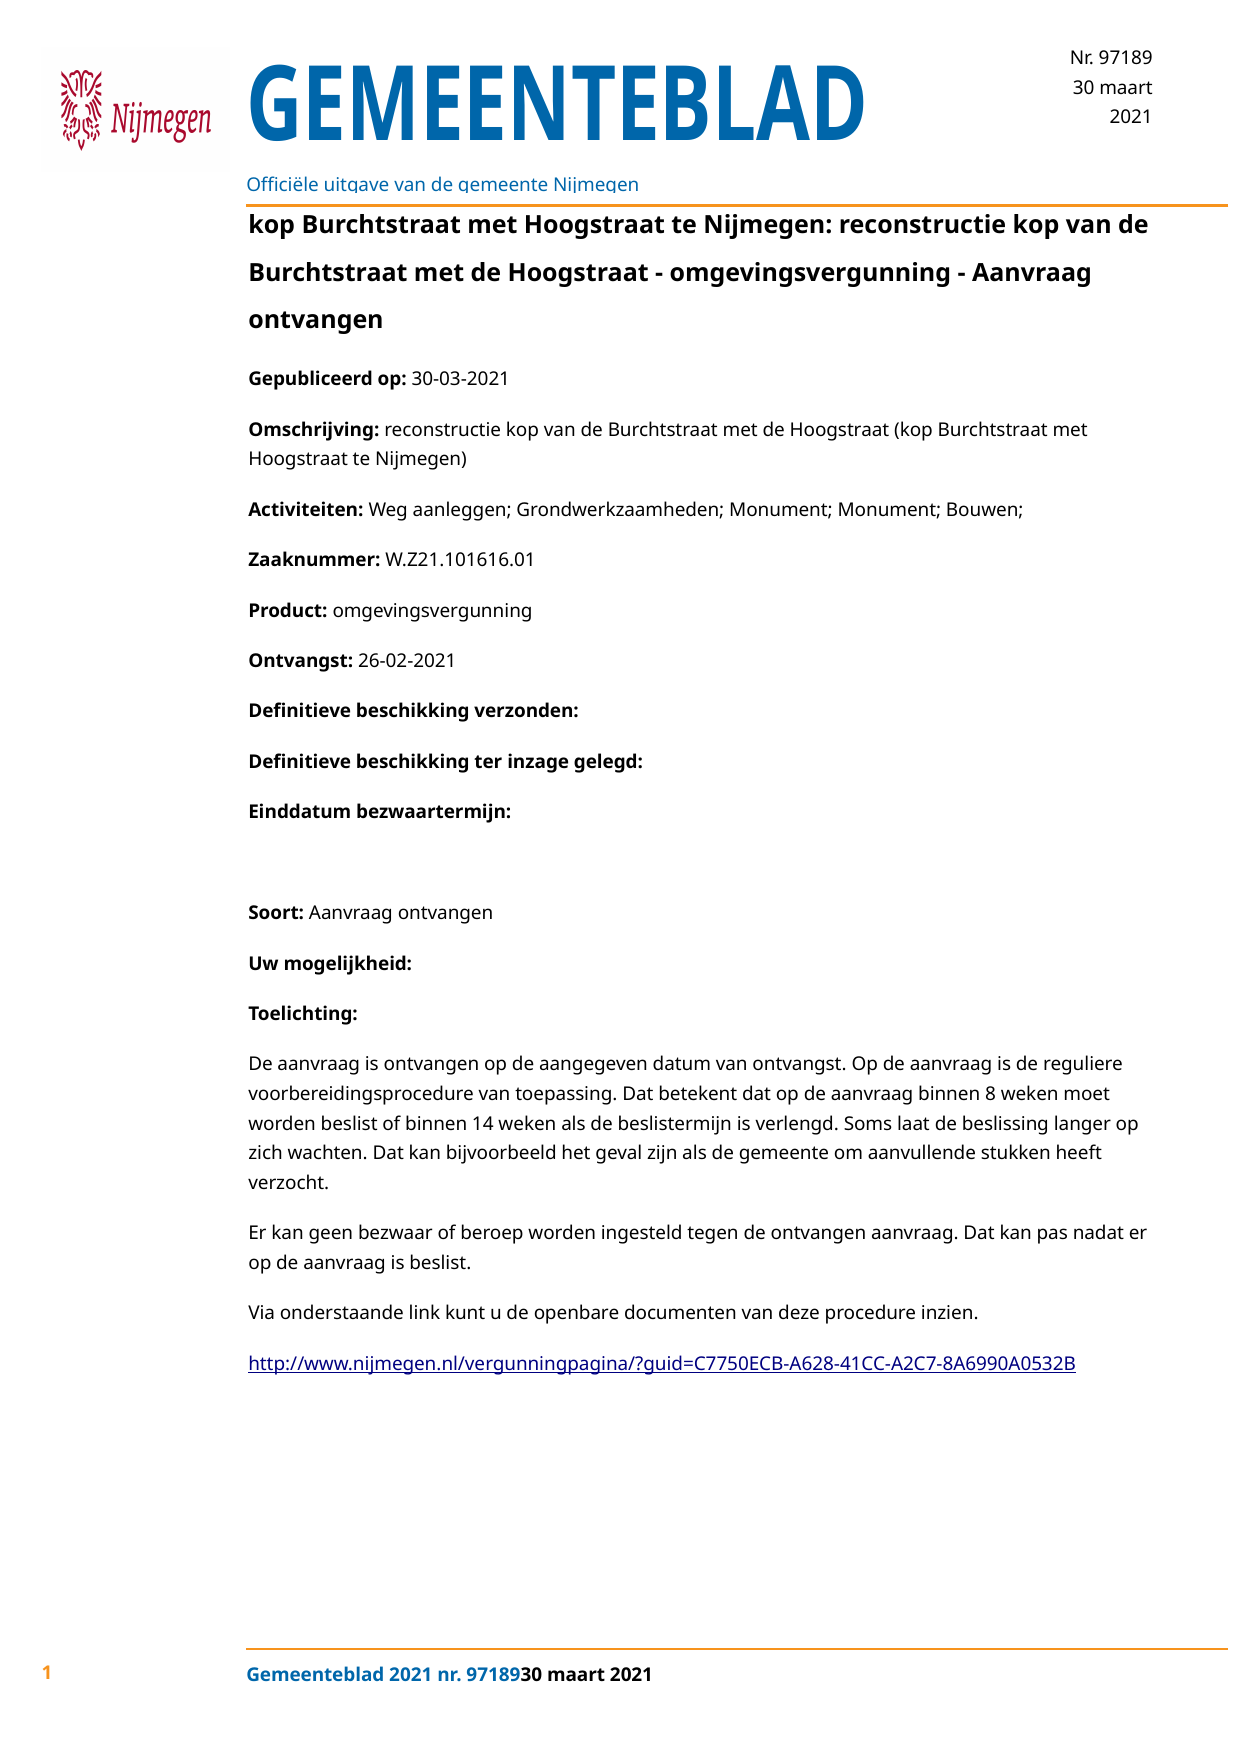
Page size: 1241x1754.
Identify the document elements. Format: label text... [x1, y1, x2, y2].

text http://www.nijmegen.nl/vergunningpagina/?guid=C7750ECB-A628-41CC-A2C7-8A6990A0532B [248, 1350, 1152, 1375]
text Definitieve beschikking ter inzage gelegd: [248, 748, 1152, 774]
text Gepubliceerd op: 30-03-2021 [248, 366, 1152, 391]
text Toelichting: [248, 1000, 1152, 1026]
text Er kan geen bezwaar of beroep worden ingesteld tegen de ontvangen aanvraag. Dat kan pas nadat er op de aanvraag is beslist. [248, 1219, 1152, 1274]
text Soort: Aanvraag ontvangen [248, 899, 1152, 925]
text Einddatum bezwaartermijn: [248, 798, 1152, 824]
text Definitieve beschikking verzonden: [248, 698, 1152, 723]
text De aanvraag is ontvangen op de aangegeven datum van ontvangst. Op de aanvraag is de reguliere voorbereidingsprocedure van toepassing. Dat betekent dat op de aanvraag binnen 8 weken moet worden beslist of binnen 14 weken als de beslistermijn is verlengd. Soms laat de beslissing langer op zich wachten. Dat kan bijvoorbeeld het geval zijn als de gemeente om aanvullende stukken heeft verzocht. [248, 1051, 1152, 1194]
text Ontvangst: 26-02-2021 [248, 647, 1152, 673]
text Activiteiten: Weg aanleggen; Grondwerkzaamheden; Monument; Monument; Bouwen; [248, 496, 1152, 522]
text Omschrijving: reconstructie kop van de Burchtstraat met de Hoogstraat (kop Burchtstraat met Hoogstraat te Nijmegen) [248, 416, 1152, 471]
text Product: omgevingsvergunning [248, 597, 1152, 622]
picture [41, 47, 231, 172]
text kop Burchtstraat met Hoogstraat te Nijmegen: reconstructie kop van de Burchtstraat met de Hoogstraat - omgevingsvergunning - Aanvraag ontvangen [248, 207, 1152, 336]
text Uw mogelijkheid: [248, 950, 1152, 975]
text Zaaknummer: W.Z21.101616.01 [248, 546, 1152, 572]
text Via onderstaande link kunt u de openbare documenten van deze procedure inzien. [248, 1299, 1152, 1325]
